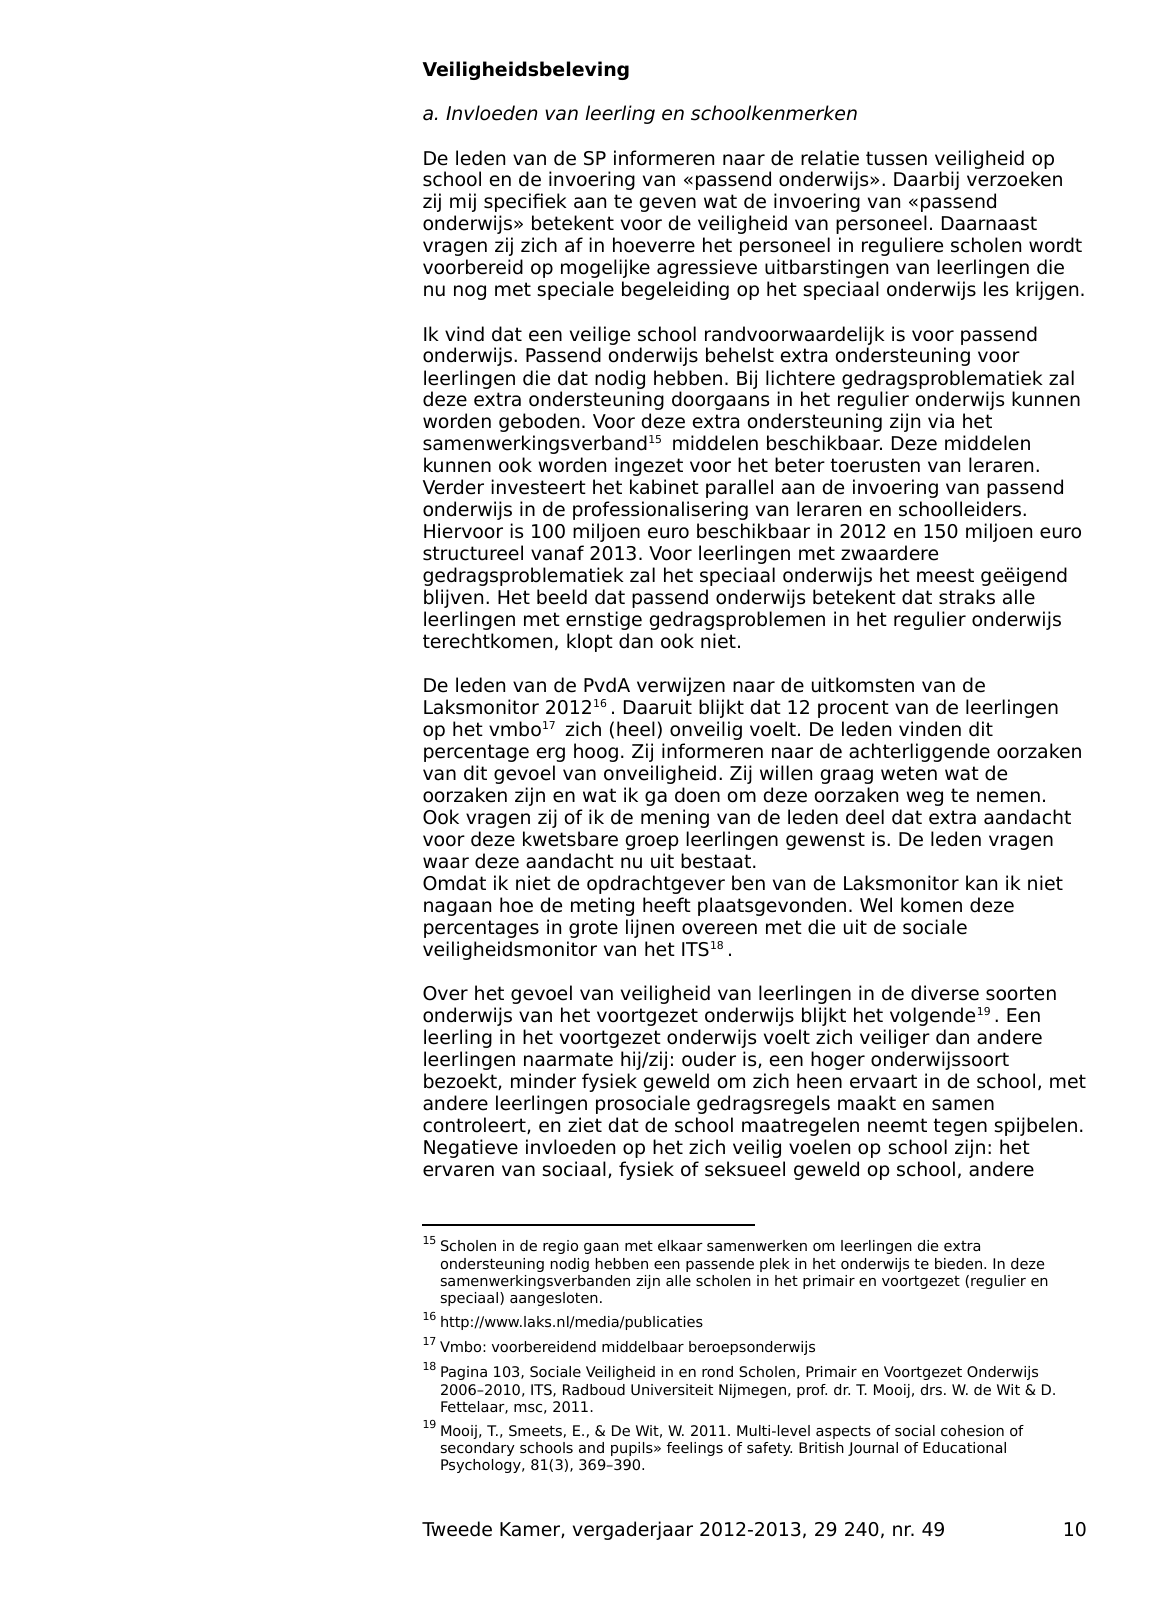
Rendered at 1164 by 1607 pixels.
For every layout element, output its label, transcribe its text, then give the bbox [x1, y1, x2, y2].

text Mooij, T., Smeets, E., & De Wit, W. 2011. Multi-level aspects of social cohesion of secondary schools and pupils» feelings of safety. British Journal of Educational Psychology, 81(3), 369–390. [422, 1418, 1087, 1474]
text De leden van de SP informeren naar de relatie tussen veiligheid op school en de invoering van «passend onderwijs». Daarbij verzoeken zij mij specifiek aan te geven wat de invoering van «passend onderwijs» betekent voor de veiligheid van personeel. Daarnaast vragen zij zich af in hoeverre het personeel in reguliere scholen wordt voorbereid op mogelijke agressieve uitbarstingen van leerlingen die nu nog met speciale begeleiding op het speciaal onderwijs les krijgen. [422, 147, 1087, 301]
text Scholen in de regio gaan met elkaar samenwerken om leerlingen die extra ondersteuning nodig hebben een passende plek in het onderwijs te bieden. In deze samenwerkingsverbanden zijn alle scholen in het primair en voortgezet (regulier en speciaal) aangesloten. [422, 1234, 1087, 1307]
text De leden van de PvdA verwijzen naar de uitkomsten van de Laksmonitor 2012. Daaruit blijkt dat 12 procent van de leerlingen op het vmbo zich (heel) onveilig voelt. De leden vinden dit percentage erg hoog. Zij informeren naar de achterliggende oorzaken van dit gevoel van onveiligheid. Zij willen graag weten wat de oorzaken zijn en wat ik ga doen om deze oorzaken weg te nemen. Ook vragen zij of ik de mening van de leden deel dat extra aandacht voor deze kwetsbare groep leerlingen gewenst is. De leden vragen waar deze aandacht nu uit bestaat. [422, 675, 1087, 873]
subtitle a. Invloeden van leerling en schoolkenmerken [422, 103, 1087, 125]
text Ik vind dat een veilige school randvoorwaardelijk is voor passend onderwijs. Passend onderwijs behelst extra ondersteuning voor leerlingen die dat nodig hebben. Bij lichtere gedragsproblematiek zal deze extra ondersteuning doorgaans in het regulier onderwijs kunnen worden geboden. Voor deze extra ondersteuning zijn via het samenwerkingsverband middelen beschikbaar. Deze middelen kunnen ook worden ingezet voor het beter toerusten van leraren. Verder investeert het kabinet parallel aan de invoering van passend onderwijs in de professionalisering van leraren en schoolleiders. Hiervoor is 100 miljoen euro beschikbaar in 2012 en 150 miljoen euro structureel vanaf 2013. Voor leerlingen met zwaardere gedragsproblematiek zal het speciaal onderwijs het meest geëigend blijven. Het beeld dat passend onderwijs betekent dat straks alle leerlingen met ernstige gedragsproblemen in het regulier onderwijs terechtkomen, klopt dan ook niet. [422, 323, 1087, 653]
text Over het gevoel van veiligheid van leerlingen in de diverse soorten onderwijs van het voortgezet onderwijs blijkt het volgende. Een leerling in het voortgezet onderwijs voelt zich veiliger dan andere leerlingen naarmate hij/zij: ouder is, een hoger onderwijssoort bezoekt, minder fysiek geweld om zich heen ervaart in de school, met andere leerlingen prosociale gedragsregels maakt en samen controleert, en ziet dat de school maatregelen neemt tegen spijbelen. Negatieve invloeden op het zich veilig voelen op school zijn: het ervaren van sociaal, fysiek of seksueel geweld op school, andere [422, 983, 1087, 1181]
text http://www.laks.nl/media/publicaties [422, 1310, 1087, 1332]
subtitle Veiligheidsbeleving [422, 59, 1087, 81]
text Pagina 103, Sociale Veiligheid in en rond Scholen, Primair en Voortgezet Onderwijs 2006–2010, ITS, Radboud Universiteit Nijmegen, prof. dr. T. Mooij, drs. W. de Wit & D. Fettelaar, msc, 2011. [422, 1360, 1087, 1416]
text Vmbo: voorbereidend middelbaar beroepsonderwijs [422, 1335, 1087, 1357]
text Omdat ik niet de opdrachtgever ben van de Laksmonitor kan ik niet nagaan hoe de meting heeft plaatsgevonden. Wel komen deze percentages in grote lijnen overeen met die uit de sociale veiligheidsmonitor van het ITS. [422, 873, 1087, 961]
